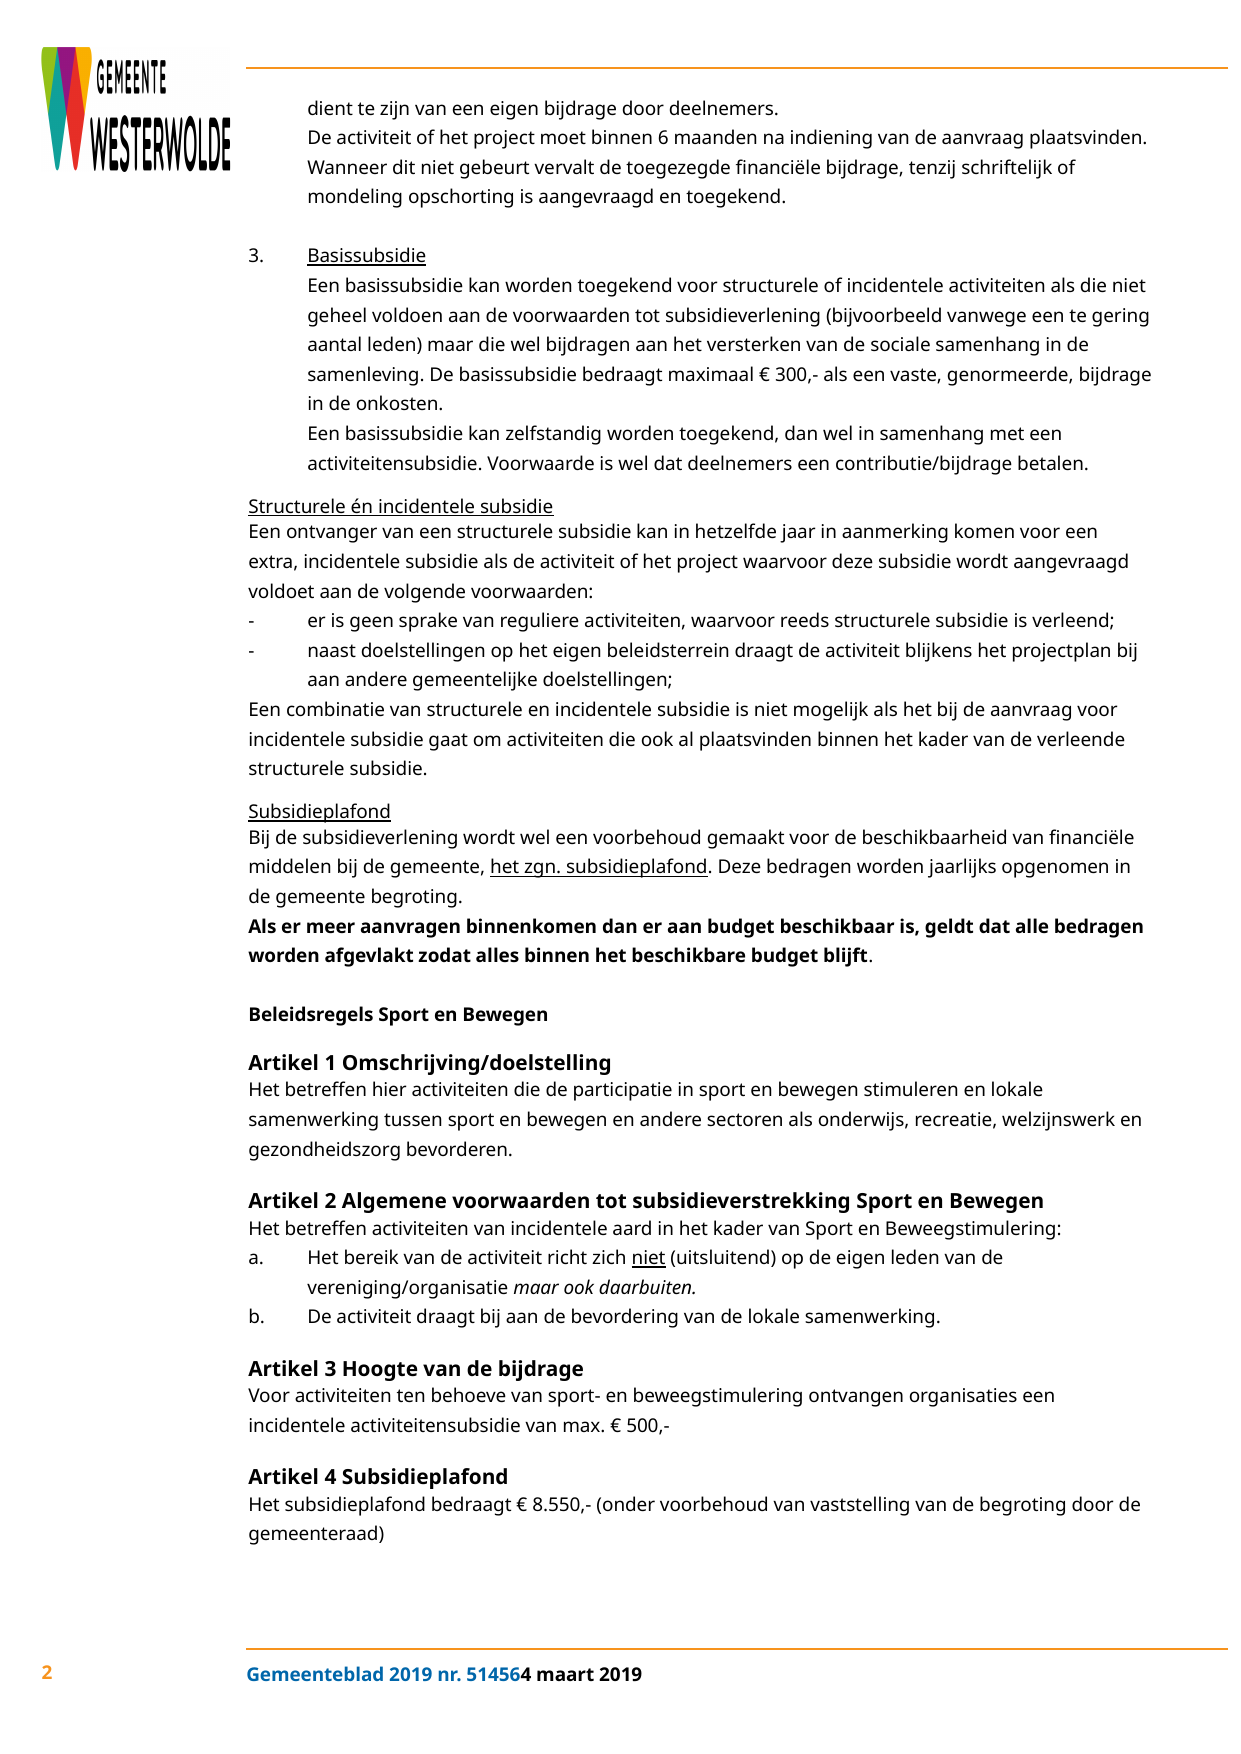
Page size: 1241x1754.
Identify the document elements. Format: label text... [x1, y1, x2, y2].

text Artikel 4 Subsidieplafond [248, 1462, 1152, 1491]
text Een ontvanger van een structurele subsidie kan in hetzelfde jaar in aanmerking komen voor een extra, incidentele subsidie als de activiteit of het project waarvoor deze subsidie wordt aangevraagd voldoet aan de volgende voorwaarden: [248, 519, 1152, 603]
list De activiteit draagt bij aan de bevordering van de lokale samenwerking. [248, 1303, 1152, 1329]
list Het bereik van de activiteit richt zich niet (uitsluitend) op de eigen leden van de vereniging/organisatie maar ook daarbuiten. [248, 1244, 1152, 1299]
text Beleidsregels Sport en Bewegen [248, 1002, 1152, 1027]
list De activiteit of het project moet binnen 6 maanden na indiening van de aanvraag plaatsvinden. Wanneer dit niet gebeurt vervalt de toegezegde financiële bijdrage, tenzij schriftelijk of mondeling opschorting is aangevraagd en toegekend. [248, 124, 1152, 209]
text Subsidieplafond [248, 798, 1152, 824]
text Bij de subsidieverlening wordt wel een voorbehoud gemaakt voor de beschikbaarheid van financiële middelen bij de gemeente, het zgn. subsidieplafond. Deze bedragen worden jaarlijks opgenomen in de gemeente begroting. [248, 824, 1152, 909]
text Een combinatie van structurele en incidentele subsidie is niet mogelijk als het bij de aanvraag voor incidentele subsidie gaat om activiteiten die ook al plaatsvinden binnen het kader van de verleende structurele subsidie. [248, 696, 1152, 781]
picture [41, 47, 231, 172]
text Het betreffen activiteiten van incidentele aard in het kader van Sport en Beweegstimulering: [248, 1215, 1152, 1240]
text Het subsidieplafond bedraagt € 8.550,- (onder voorbehoud van vaststelling van de begroting door de gemeenteraad) [248, 1491, 1152, 1546]
list Een basissubsidie kan worden toegekend voor structurele of incidentele activiteiten als die niet geheel voldoen aan de voorwaarden tot subsidieverlening (bijvoorbeeld vanwege een te gering aantal leden) maar die wel bijdragen aan het versterken van de sociale samenhang in de samenleving. De basissubsidie bedraagt maximaal € 300,- als een vaste, genormeerde, bijdrage in de onkosten. [248, 272, 1152, 416]
text Artikel 1 Omschrijving/doelstelling [248, 1048, 1152, 1077]
text Voor activiteiten ten behoeve van sport- en beweegstimulering ontvangen organisaties een incidentele activiteitensubsidie van max. € 500,- [248, 1382, 1152, 1438]
list dient te zijn van een eigen bijdrage door deelnemers. [248, 95, 1152, 121]
list er is geen sprake van reguliere activiteiten, waarvoor reeds structurele subsidie is verleend; [248, 607, 1152, 633]
list Een basissubsidie kan zelfstandig worden toegekend, dan wel in samenhang met een activiteitensubsidie. Voorwaarde is wel dat deelnemers een contributie/bijdrage betalen. [248, 420, 1152, 476]
text Het betreffen hier activiteiten die de participatie in sport en bewegen stimuleren en lokale samenwerking tussen sport en bewegen en andere sectoren als onderwijs, recreatie, welzijnswerk en gezondheidszorg bevorderen. [248, 1077, 1152, 1162]
text Als er meer aanvragen binnenkomen dan er aan budget beschikbaar is, geldt dat alle bedragen worden afgevlakt zodat alles binnen het beschikbare budget blijft. [248, 913, 1152, 968]
text Artikel 3 Hoogte van de bijdrage [248, 1354, 1152, 1382]
list Basissubsidie [248, 243, 1152, 268]
text Structurele én incidentele subsidie [248, 493, 1152, 519]
list naast doelstellingen op het eigen beleidsterrein draagt de activiteit blijkens het projectplan bij aan andere gemeentelijke doelstellingen; [248, 637, 1152, 692]
text Artikel 2 Algemene voorwaarden tot subsidieverstrekking Sport en Bewegen [248, 1186, 1152, 1215]
